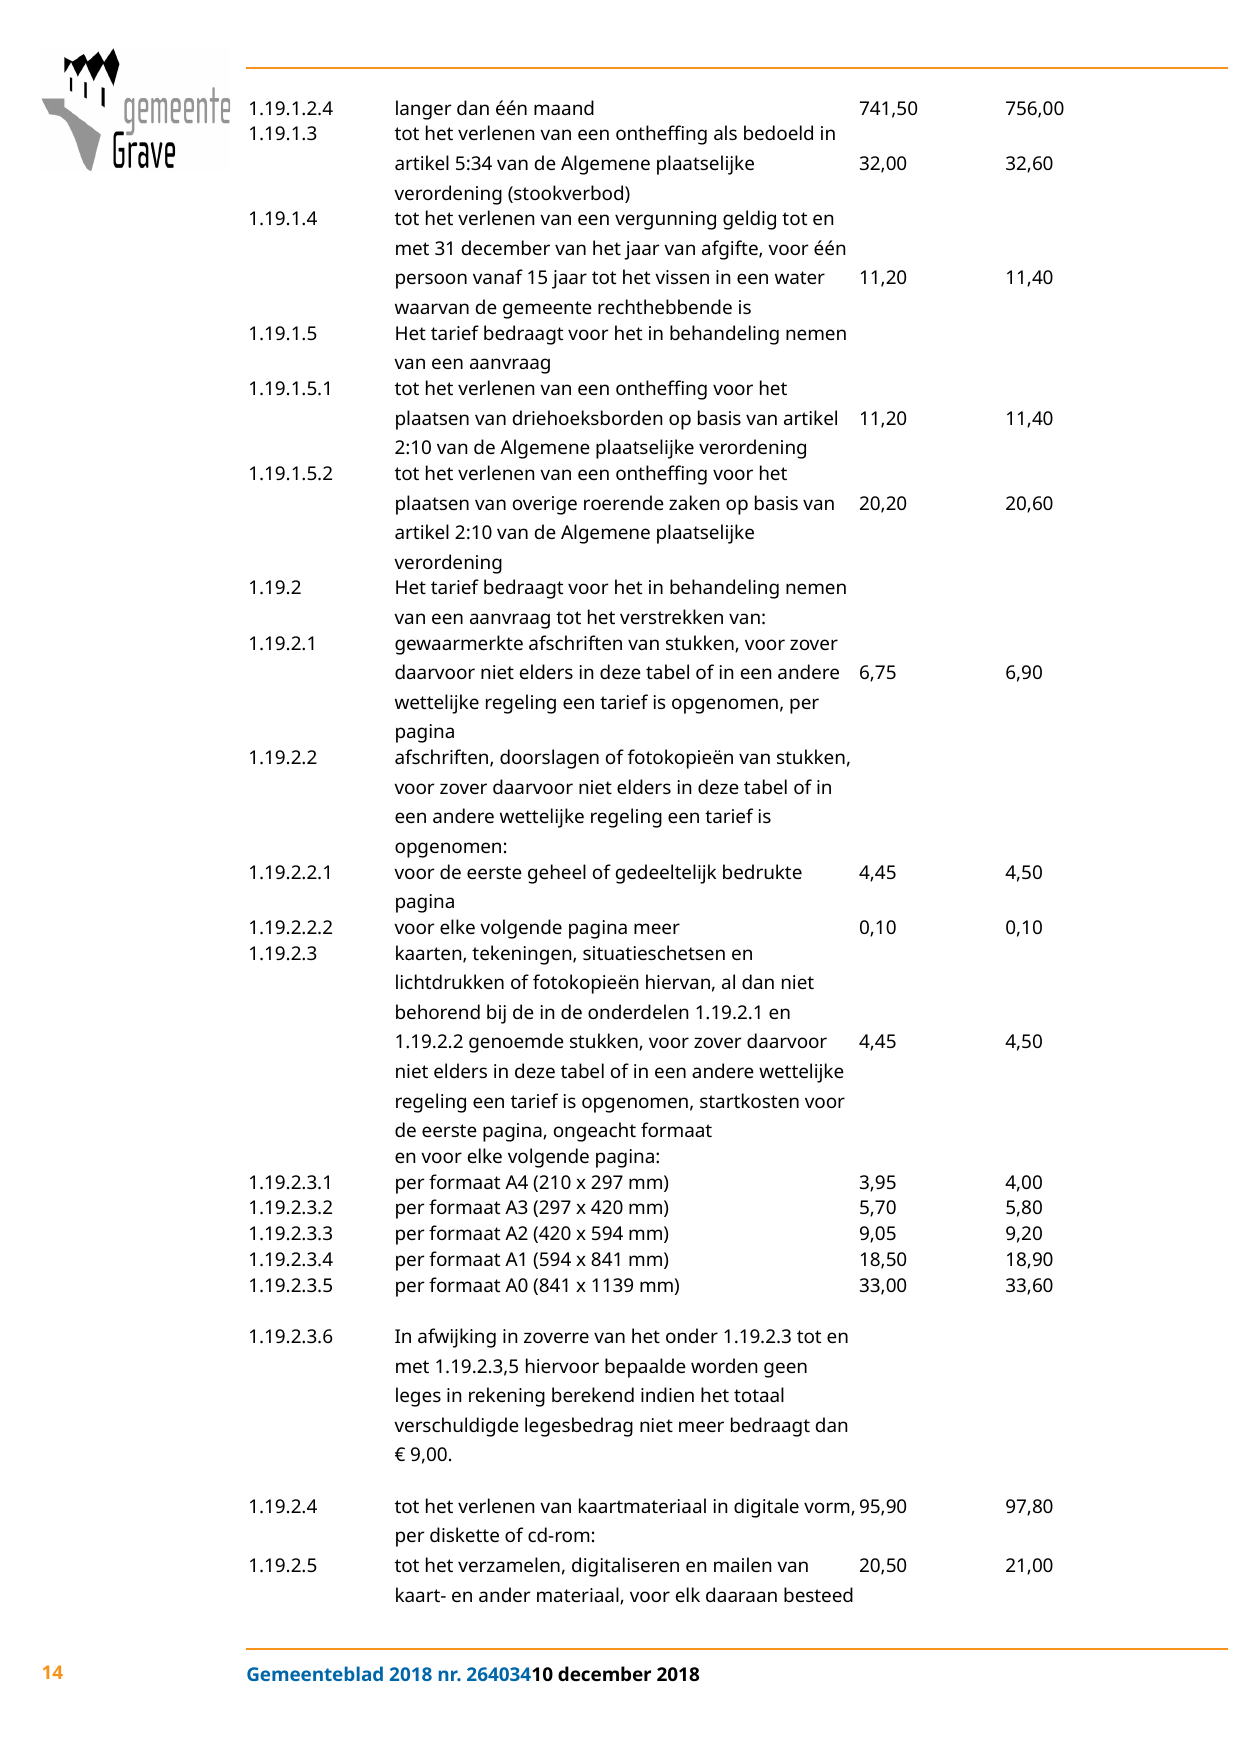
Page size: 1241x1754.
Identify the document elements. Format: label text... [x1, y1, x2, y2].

table_cell en voor elke volgende pagina: [394, 1143, 859, 1169]
table_cell 11,20 [859, 375, 1005, 460]
table_cell [1005, 744, 1152, 859]
table_cell 18,90 [1005, 1246, 1152, 1272]
table_cell 18,50 [859, 1246, 1005, 1272]
table_cell kaarten, tekeningen, situatieschetsen en lichtdrukken of fotokopieën hiervan, al dan niet behorend bij de in de onderdelen 1.19.2.1 en 1.19.2.2 genoemde stukken, voor zover daarvoor niet elders in deze tabel of in een andere wettelijke regeling een tarief is opgenomen, startkosten voor de eerste pagina, ongeacht formaat [394, 940, 859, 1143]
table_cell 4,45 [859, 940, 1005, 1143]
table_cell 4,50 [1005, 940, 1152, 1143]
table_cell afschriften, doorslagen of fotokopieën van stukken, voor zover daarvoor niet elders in deze tabel of in een andere wettelijke regeling een tarief is opgenomen: [394, 744, 859, 859]
table_cell [1005, 575, 1152, 630]
table_cell voor de eerste geheel of gedeeltelijk bedrukte pagina [394, 859, 859, 914]
table_cell [859, 1467, 1005, 1493]
table_cell gewaarmerkte afschriften van stukken, voor zover daarvoor niet elders in deze tabel of in een andere wettelijke regeling een tarief is opgenomen, per pagina [394, 630, 859, 744]
table_cell voor elke volgende pagina meer [394, 914, 859, 940]
table_cell 1.19.2.3.5 [248, 1272, 394, 1297]
table_cell [859, 1143, 1005, 1169]
table_cell 1.19.2 [248, 575, 394, 630]
table_cell 11,20 [859, 205, 1005, 320]
table_cell per formaat A1 (594 x 841 mm) [394, 1246, 859, 1272]
picture [41, 47, 231, 172]
table_cell 1.19.1.3 [248, 121, 394, 205]
table_cell 1.19.2.3.6 [248, 1323, 394, 1467]
table_cell per formaat A0 (841 x 1139 mm) [394, 1272, 859, 1297]
table_cell 4,45 [859, 859, 1005, 914]
table_cell 1.19.2.3.1 [248, 1169, 394, 1194]
table_cell [1005, 1323, 1152, 1467]
table_cell tot het verlenen van kaartmateriaal in digitale vorm, per diskette of cd-rom: tot het verzamelen, digitaliseren en mailen van kaart- en ander materiaal, voor elk daaraan besteed [394, 1493, 859, 1607]
table_cell [859, 575, 1005, 630]
table_cell 1.19.2.2.1 [248, 859, 394, 914]
table_cell 4,50 [1005, 859, 1152, 914]
table_cell tot het verlenen van een ontheffing voor het plaatsen van driehoeksborden op basis van artikel 2:10 van de Algemene plaatselijke verordening [394, 375, 859, 460]
table_cell 3,95 [859, 1169, 1005, 1194]
table_cell 9,20 [1005, 1220, 1152, 1246]
table_cell 1.19.1.4 [248, 205, 394, 320]
table_cell tot het verlenen van een vergunning geldig tot en met 31 december van het jaar van afgifte, voor één persoon vanaf 15 jaar tot het vissen in een water waarvan de gemeente rechthebbende is [394, 205, 859, 320]
table_cell 0,10 [859, 914, 1005, 940]
table_cell 32,60 [1005, 121, 1152, 205]
table_cell Het tarief bedraagt voor het in behandeling nemen van een aanvraag tot het verstrekken van: [394, 575, 859, 630]
table_cell per formaat A4 (210 x 297 mm) [394, 1169, 859, 1194]
table_cell 1.19.2.3.4 [248, 1246, 394, 1272]
table_cell langer dan één maand [394, 95, 859, 121]
table_cell 33,60 [1005, 1272, 1152, 1297]
table_cell [248, 1143, 394, 1169]
table_cell 9,05 [859, 1220, 1005, 1246]
table_cell 4,00 [1005, 1169, 1152, 1194]
table_cell [859, 744, 1005, 859]
table_cell 6,90 [1005, 630, 1152, 744]
table_cell 756,00 [1005, 95, 1152, 121]
table_cell 11,40 [1005, 375, 1152, 460]
table_cell 1.19.2.2.2 [248, 914, 394, 940]
table_cell tot het verlenen van een ontheffing als bedoeld in artikel 5:34 van de Algemene plaatselijke verordening (stookverbod) [394, 121, 859, 205]
table_cell [859, 320, 1005, 375]
table_cell [1005, 1467, 1152, 1493]
table_cell Het tarief bedraagt voor het in behandeling nemen van een aanvraag [394, 320, 859, 375]
table_cell [248, 1467, 394, 1493]
table_cell 5,70 [859, 1195, 1005, 1220]
table_cell [248, 1298, 394, 1323]
table_cell 33,00 [859, 1272, 1005, 1297]
table_cell 97,80 21,00 [1005, 1493, 1152, 1607]
table_cell 20,20 [859, 460, 1005, 574]
table_cell [394, 1298, 859, 1323]
table_cell [1005, 1143, 1152, 1169]
table_cell [859, 1298, 1005, 1323]
table_cell In afwijking in zoverre van het onder 1.19.2.3 tot en met 1.19.2.3,5 hiervoor bepaalde worden geen leges in rekening berekend indien het totaal verschuldigde legesbedrag niet meer bedraagt dan € 9,00. [394, 1323, 859, 1467]
table_cell per formaat A2 (420 x 594 mm) [394, 1220, 859, 1246]
table_cell 6,75 [859, 630, 1005, 744]
table_cell 1.19.2.2 [248, 744, 394, 859]
table_cell [1005, 1298, 1152, 1323]
table_cell 1.19.1.5.2 [248, 460, 394, 574]
table_cell 1.19.2.3.2 [248, 1195, 394, 1220]
table_cell [859, 1323, 1005, 1467]
table_cell 20,60 [1005, 460, 1152, 574]
table_cell [1005, 320, 1152, 375]
table_cell 95,90 20,50 [859, 1493, 1005, 1607]
table_cell 1.19.2.3 [248, 940, 394, 1143]
table_cell 0,10 [1005, 914, 1152, 940]
table_cell 5,80 [1005, 1195, 1152, 1220]
table_cell 11,40 [1005, 205, 1152, 320]
table_cell 1.19.1.5 [248, 320, 394, 375]
table_cell 1.19.2.1 [248, 630, 394, 744]
table_cell [394, 1467, 859, 1493]
table_cell 741,50 [859, 95, 1005, 121]
table_cell per formaat A3 (297 x 420 mm) [394, 1195, 859, 1220]
table_cell 1.19.1.2.4 [248, 95, 394, 121]
table_cell 1.19.2.4 1.19.2.5 [248, 1493, 394, 1607]
table_cell tot het verlenen van een ontheffing voor het plaatsen van overige roerende zaken op basis van artikel 2:10 van de Algemene plaatselijke verordening [394, 460, 859, 574]
table_cell 1.19.2.3.3 [248, 1220, 394, 1246]
table_cell 1.19.1.5.1 [248, 375, 394, 460]
table_cell 32,00 [859, 121, 1005, 205]
